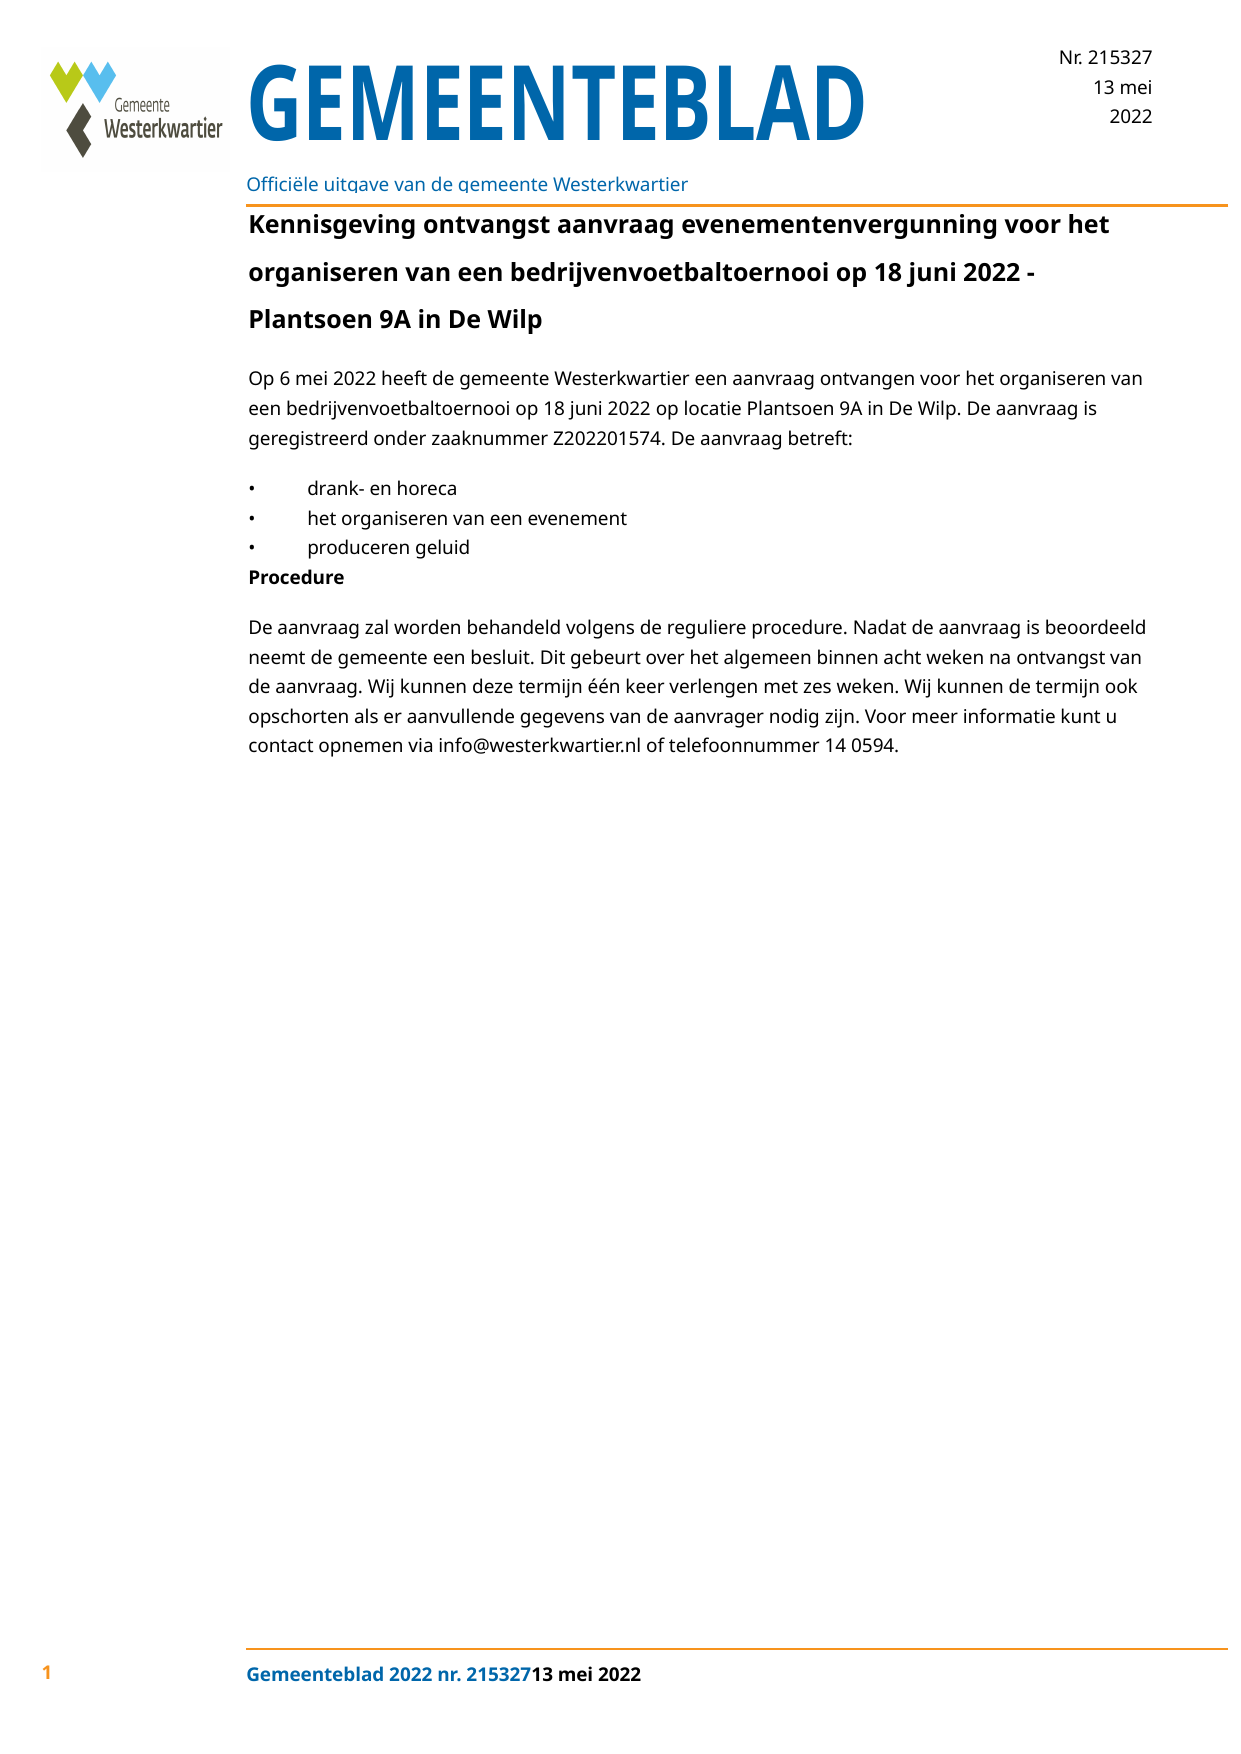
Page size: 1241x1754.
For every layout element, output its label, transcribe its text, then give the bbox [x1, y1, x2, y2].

list het organiseren van een evenement [248, 505, 1152, 530]
picture [41, 47, 231, 172]
list produceren geluid [248, 534, 1152, 560]
list drank- en horeca [248, 475, 1152, 501]
text De aanvraag zal worden behandeld volgens de reguliere procedure. Nadat de aanvraag is beoordeeld neemt de gemeente een besluit. Dit gebeurt over het algemeen binnen acht weken na ontvangst van de aanvraag. Wij kunnen deze termijn één keer verlengen met zes weken. Wij kunnen de termijn ook opschorten als er aanvullende gegevens van de aanvrager nodig zijn. Voor meer informatie kunt u contact opnemen via info@westerkwartier.nl of telefoonnummer 14 0594. [248, 614, 1152, 758]
text Procedure [248, 564, 1152, 589]
text Op 6 mei 2022 heeft de gemeente Westerkwartier een aanvraag ontvangen voor het organiseren van een bedrijvenvoetbaltoernooi op 18 juni 2022 op locatie Plantsoen 9A in De Wilp. De aanvraag is geregistreerd onder zaaknummer Z202201574. De aanvraag betreft: [248, 366, 1152, 450]
text Kennisgeving ontvangst aanvraag evenementenvergunning voor het organiseren van een bedrijvenvoetbaltoernooi op 18 juni 2022 - Plantsoen 9A in De Wilp [248, 207, 1152, 336]
